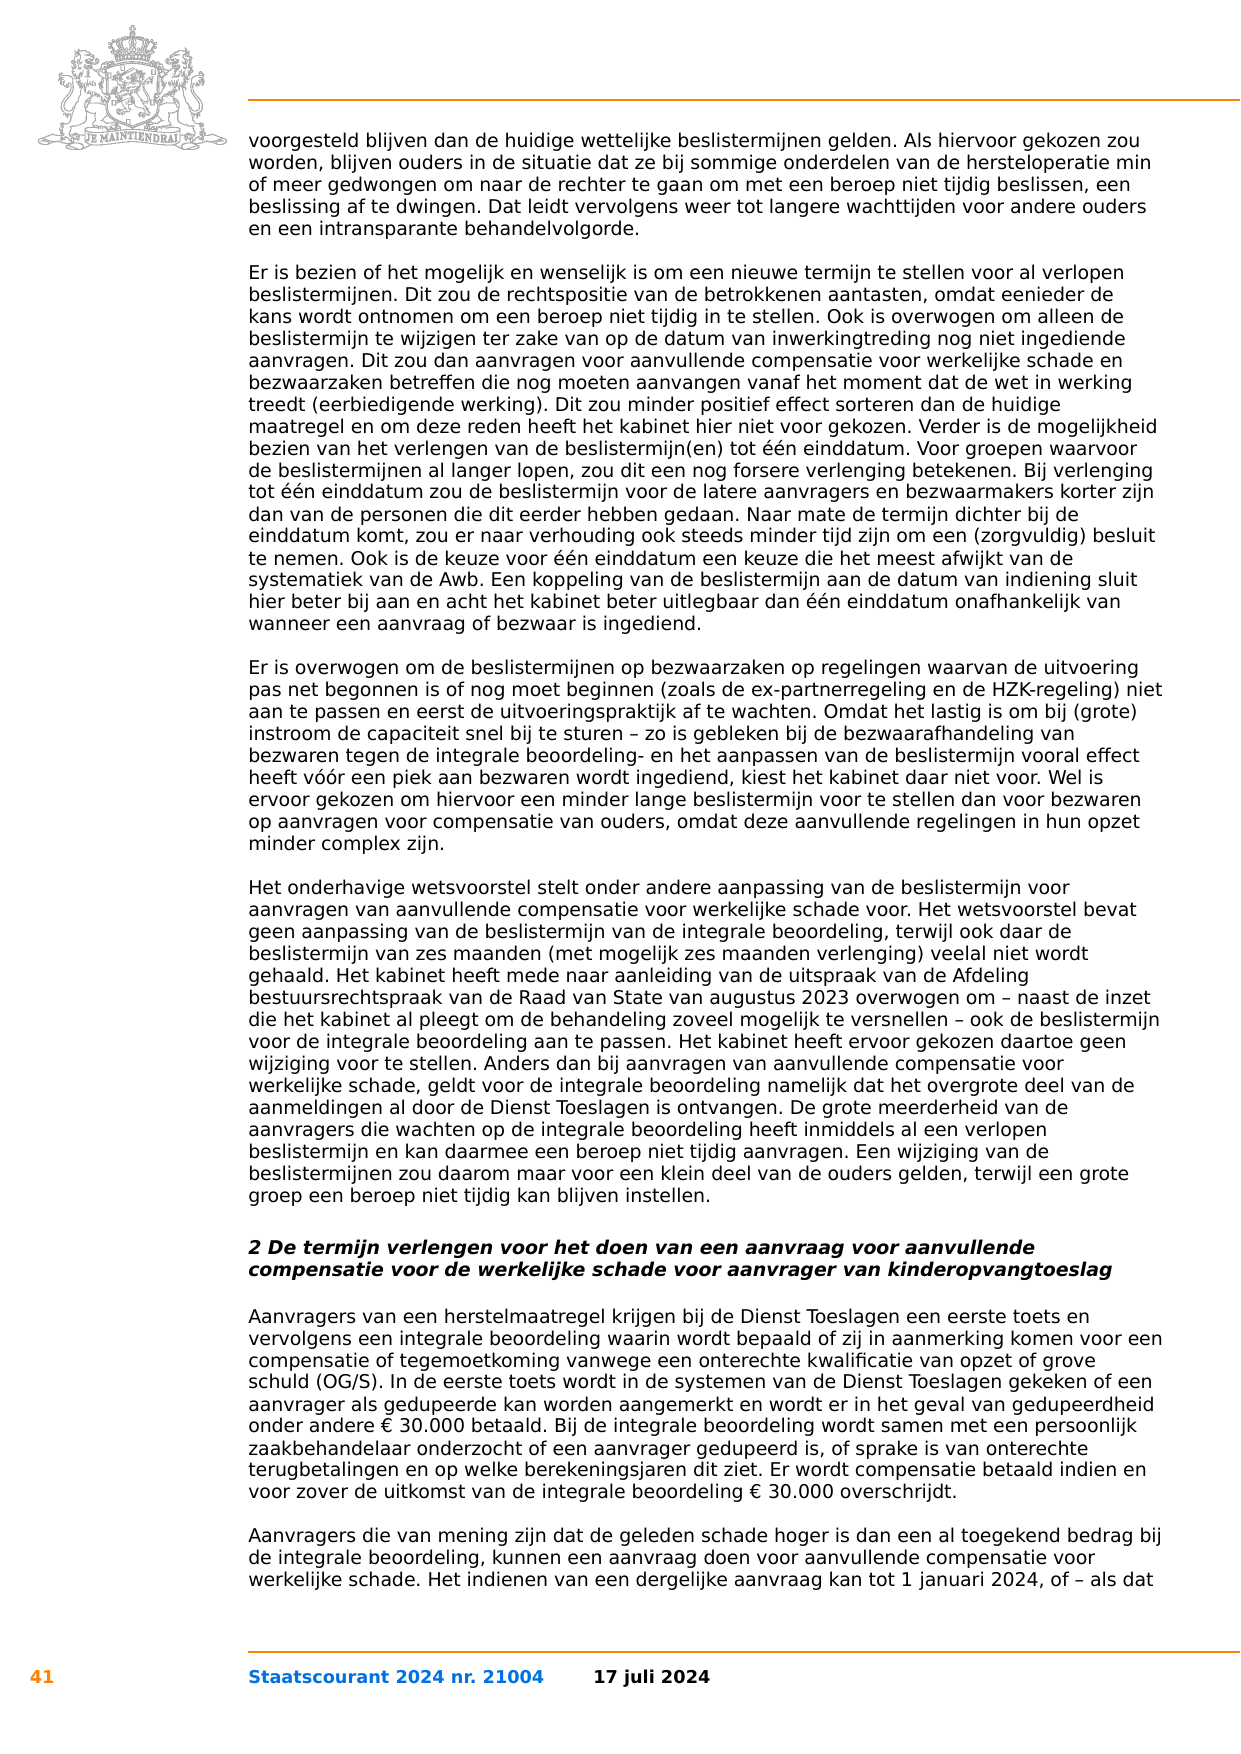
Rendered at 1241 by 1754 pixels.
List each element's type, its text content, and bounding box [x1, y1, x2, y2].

picture [38, 25, 227, 150]
text Er is bezien of het mogelijk en wenselijk is om een nieuwe termijn te stellen voor al verlopen beslistermijnen. Dit zou de rechtspositie van de betrokkenen aantasten, omdat eenieder de kans wordt ontnomen om een beroep niet tijdig in te stellen. Ook is overwogen om alleen de beslistermijn te wijzigen ter zake van op de datum van inwerkingtreding nog niet ingediende aanvragen. Dit zou dan aanvragen voor aanvullende compensatie voor werkelijke schade en bezwaarzaken betreffen die nog moeten aanvangen vanaf het moment dat de wet in werking treedt (eerbiedigende werking). Dit zou minder positief effect sorteren dan de huidige maatregel en om deze reden heeft het kabinet hier niet voor gekozen. Verder is de mogelijkheid bezien van het verlengen van de beslistermijn(en) tot één einddatum. Voor groepen waarvoor de beslistermijnen al langer lopen, zou dit een nog forsere verlenging betekenen. Bij verlenging tot één einddatum zou de beslistermijn voor de latere aanvragers en bezwaarmakers korter zijn dan van de personen die dit eerder hebben gedaan. Naar mate de termijn dichter bij de einddatum komt, zou er naar verhouding ook steeds minder tijd zijn om een (zorgvuldig) besluit te nemen. Ook is de keuze voor één einddatum een keuze die het meest afwijkt van de systematiek van de Awb. Een koppeling van de beslistermijn aan de datum van indiening sluit hier beter bij aan en acht het kabinet beter uitlegbaar dan één einddatum onafhankelijk van wanneer een aanvraag of bezwaar is ingediend. [248, 262, 1163, 635]
subtitle 2 De termijn verlengen voor het doen van een aanvraag voor aanvullende compensatie voor de werkelijke schade voor aanvrager van kinderopvangtoeslag [248, 1237, 1163, 1281]
text Aanvragers die van mening zijn dat de geleden schade hoger is dan een al toegekend bedrag bij de integrale beoordeling, kunnen een aanvraag doen voor aanvullende compensatie voor werkelijke schade. Het indienen van een dergelijke aanvraag kan tot 1 januari 2024, of – als dat [248, 1525, 1163, 1591]
text Aanvragers van een herstelmaatregel krijgen bij de Dienst Toeslagen een eerste toets en vervolgens een integrale beoordeling waarin wordt bepaald of zij in aanmerking komen voor een compensatie of tegemoetkoming vanwege een onterechte kwalificatie van opzet of grove schuld (OG/S). In de eerste toets wordt in de systemen van de Dienst Toeslagen gekeken of een aanvrager als gedupeerde kan worden aangemerkt en wordt er in het geval van gedupeerdheid onder andere € 30.000 betaald. Bij de integrale beoordeling wordt samen met een persoonlijk zaakbehandelaar onderzocht of een aanvrager gedupeerd is, of sprake is van onterechte terugbetalingen en op welke berekeningsjaren dit ziet. Er wordt compensatie betaald indien en voor zover de uitkomst van de integrale beoordeling € 30.000 overschrijdt. [248, 1306, 1163, 1503]
text Er is overwogen om de beslistermijnen op bezwaarzaken op regelingen waarvan de uitvoering pas net begonnen is of nog moet beginnen (zoals de ex-partnerregeling en de HZK-regeling) niet aan te passen en eerst de uitvoeringspraktijk af te wachten. Omdat het lastig is om bij (grote) instroom de capaciteit snel bij te sturen – zo is gebleken bij de bezwaarafhandeling van bezwaren tegen de integrale beoordeling- en het aanpassen van de beslistermijn vooral effect heeft vóór een piek aan bezwaren wordt ingediend, kiest het kabinet daar niet voor. Wel is ervoor gekozen om hiervoor een minder lange beslistermijn voor te stellen dan voor bezwaren op aanvragen voor compensatie van ouders, omdat deze aanvullende regelingen in hun opzet minder complex zijn. [248, 657, 1163, 855]
text voorgesteld blijven dan de huidige wettelijke beslistermijnen gelden. Als hiervoor gekozen zou worden, blijven ouders in de situatie dat ze bij sommige onderdelen van de hersteloperatie min of meer gedwongen om naar de rechter te gaan om met een beroep niet tijdig beslissen, een beslissing af te dwingen. Dat leidt vervolgens weer tot langere wachttijden voor andere ouders en een intransparante behandelvolgorde. [248, 130, 1163, 240]
text Het onderhavige wetsvoorstel stelt onder andere aanpassing van de beslistermijn voor aanvragen van aanvullende compensatie voor werkelijke schade voor. Het wetsvoorstel bevat geen aanpassing van de beslistermijn van de integrale beoordeling, terwijl ook daar de beslistermijn van zes maanden (met mogelijk zes maanden verlenging) veelal niet wordt gehaald. Het kabinet heeft mede naar aanleiding van de uitspraak van de Afdeling bestuursrechtspraak van de Raad van State van augustus 2023 overwogen om – naast de inzet die het kabinet al pleegt om de behandeling zoveel mogelijk te versnellen – ook de beslistermijn voor de integrale beoordeling aan te passen. Het kabinet heeft ervoor gekozen daartoe geen wijziging voor te stellen. Anders dan bij aanvragen van aanvullende compensatie voor werkelijke schade, geldt voor de integrale beoordeling namelijk dat het overgrote deel van de aanmeldingen al door de Dienst Toeslagen is ontvangen. De grote meerderheid van de aanvragers die wachten op de integrale beoordeling heeft inmiddels al een verlopen beslistermijn en kan daarmee een beroep niet tijdig aanvragen. Een wijziging van de beslistermijnen zou daarom maar voor een klein deel van de ouders gelden, terwijl een grote groep een beroep niet tijdig kan blijven instellen. [248, 877, 1163, 1207]
